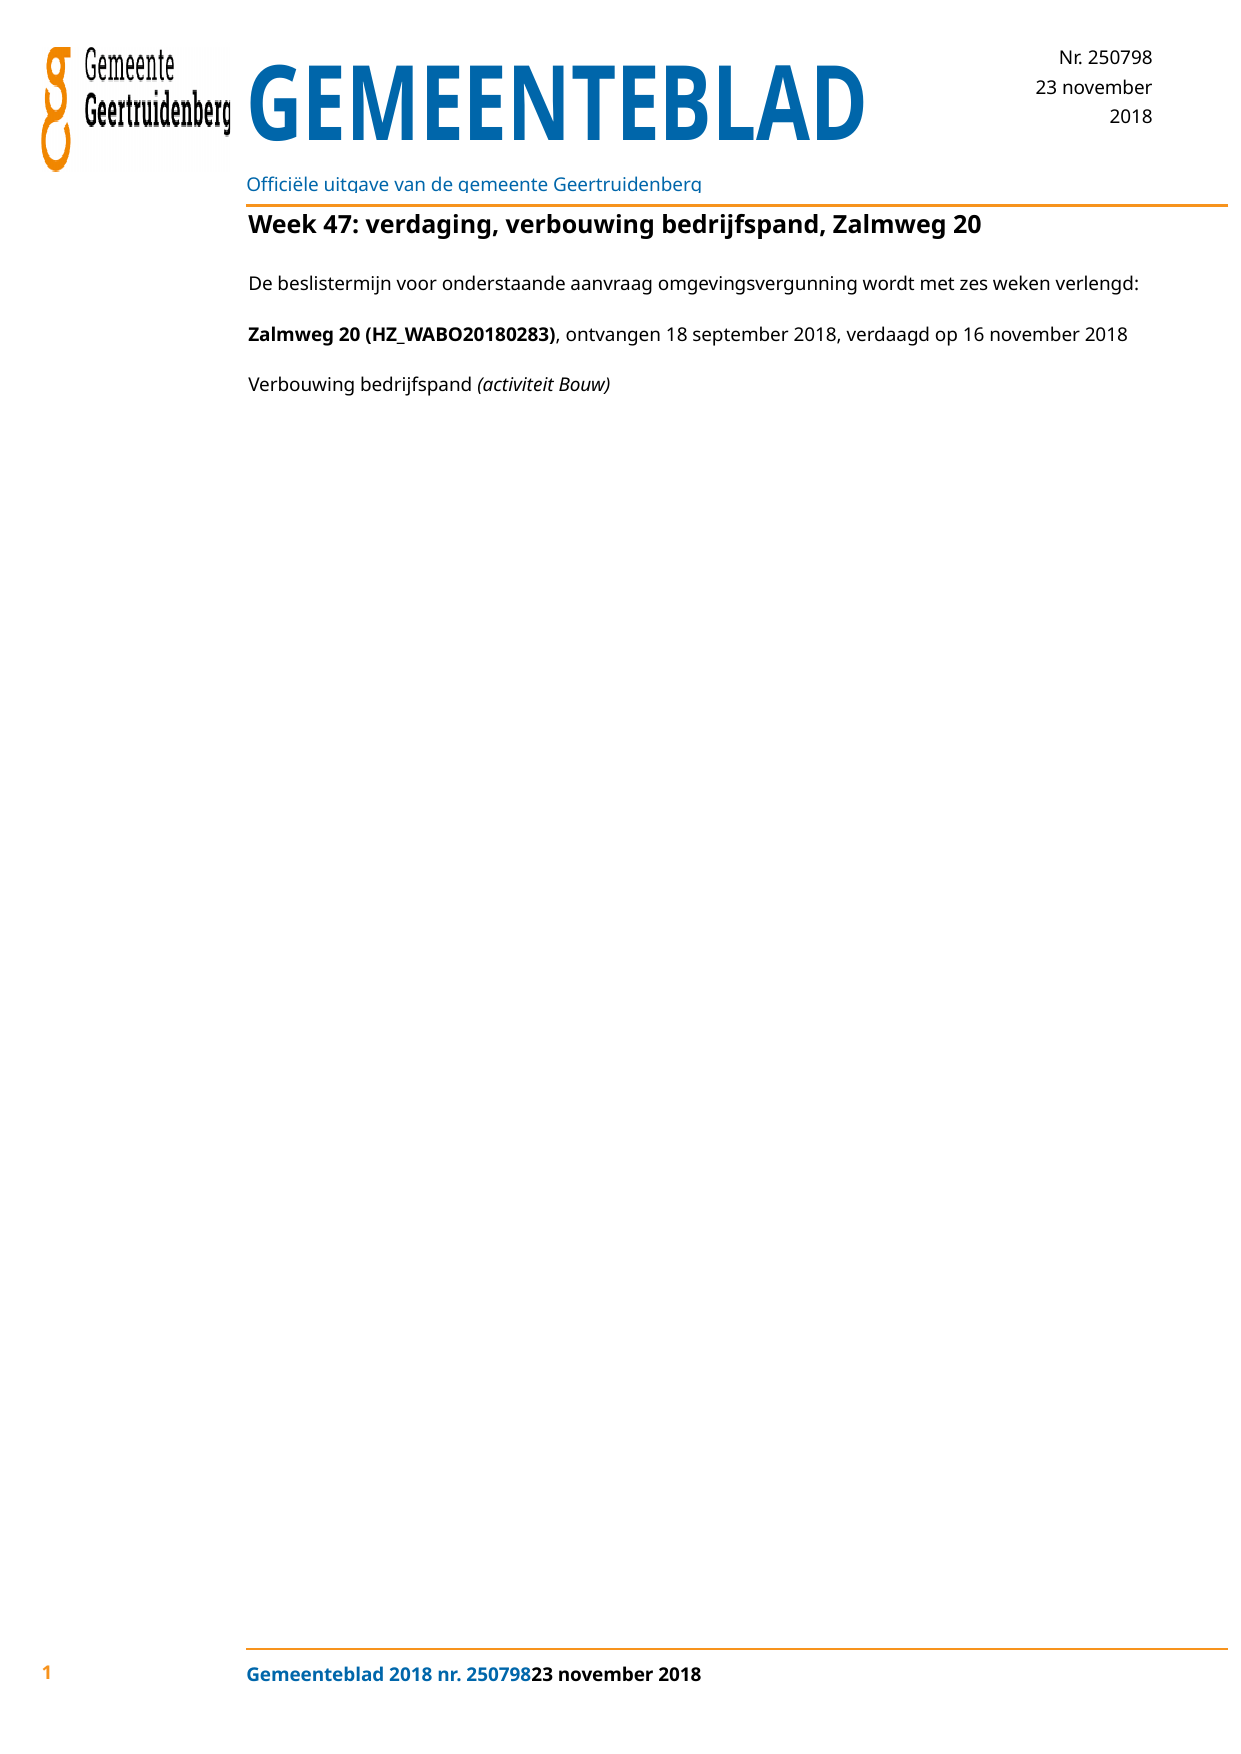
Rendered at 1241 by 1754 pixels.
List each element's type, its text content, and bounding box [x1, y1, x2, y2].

text Verbouwing bedrijfspand (activiteit Bouw) [248, 371, 1152, 397]
picture [41, 47, 231, 172]
text Zalmweg 20 (HZ_WABO20180283), ontvangen 18 september 2018, verdaagd op 16 november 2018 [248, 321, 1152, 346]
text Week 47: verdaging, verbouwing bedrijfspand, Zalmweg 20 [248, 207, 1152, 241]
text De beslistermijn voor onderstaande aanvraag omgevingsvergunning wordt met zes weken verlengd: [248, 270, 1152, 296]
